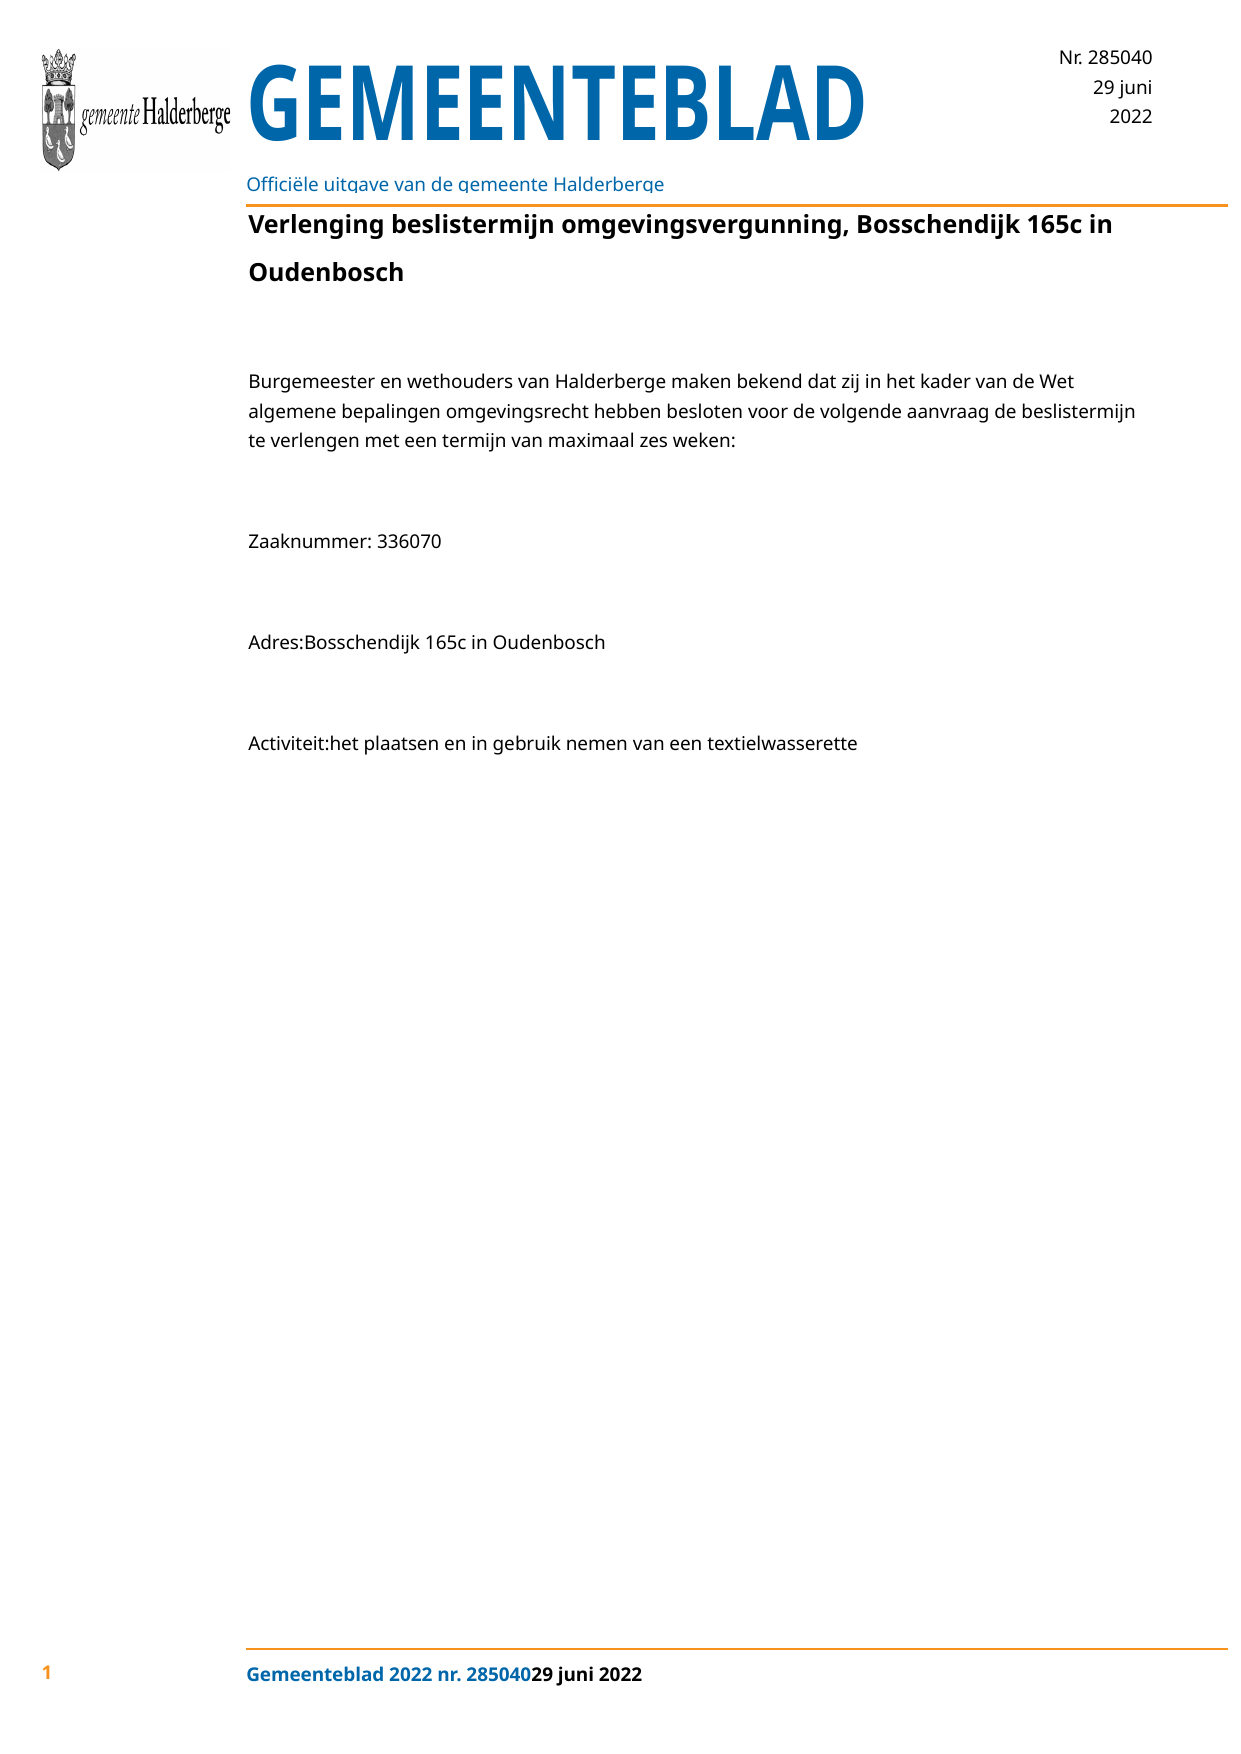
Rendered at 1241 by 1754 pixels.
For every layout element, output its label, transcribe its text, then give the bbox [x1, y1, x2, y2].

text Burgemeester en wethouders van Halderberge maken bekend dat zij in het kader van de Wet algemene bepalingen omgevingsrecht hebben besloten voor de volgende aanvraag de beslistermijn te verlengen met een termijn van maximaal zes weken: [248, 368, 1152, 453]
text Zaaknummer: 336070 [248, 528, 1152, 554]
text Verlenging beslistermijn omgevingsvergunning, Bosschendijk 165c in Oudenbosch [248, 207, 1152, 288]
text Activiteit:het plaatsen en in gebruik nemen van een textielwasserette [248, 730, 1152, 756]
picture [41, 47, 231, 172]
text Adres:Bosschendijk 165c in Oudenbosch [248, 629, 1152, 655]
